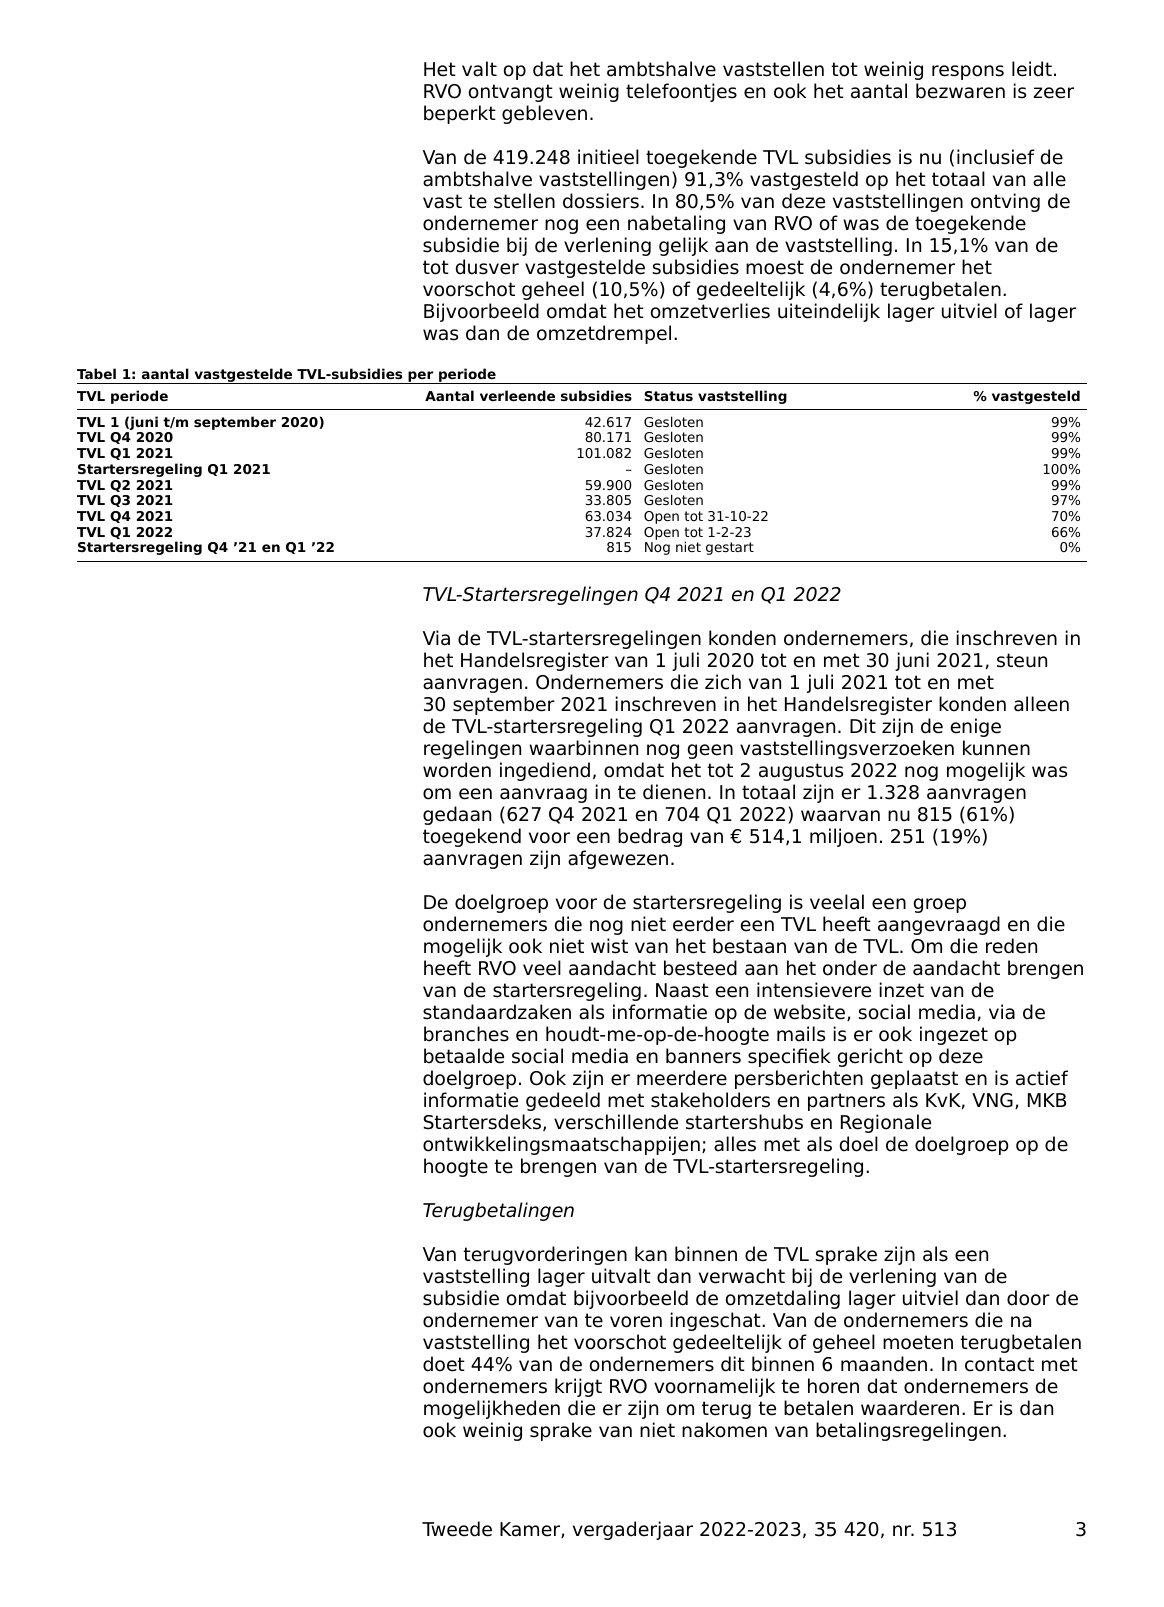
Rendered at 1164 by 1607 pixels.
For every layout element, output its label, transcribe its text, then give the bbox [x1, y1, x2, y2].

table_cell Gesloten [638, 478, 865, 493]
table_cell 99% [865, 446, 1087, 462]
table_cell 100% [865, 462, 1087, 477]
subtitle TVL-Startersregelingen Q4 2021 en Q1 2022 [422, 584, 1087, 606]
table_cell 63.034 [410, 509, 638, 524]
table_cell Open tot 31-10-22 [638, 509, 865, 524]
table_cell Aantal verleende subsidies [410, 384, 638, 409]
table_cell 101.082 [410, 446, 638, 462]
table_cell TVL periode [77, 384, 410, 409]
table_cell Nog niet gestart [638, 540, 865, 561]
subtitle Terugbetalingen [422, 1200, 1087, 1222]
table_cell Gesloten [638, 410, 865, 430]
table_cell Gesloten [638, 493, 865, 509]
table_cell 33.805 [410, 493, 638, 509]
table_cell 97% [865, 493, 1087, 509]
table_cell 66% [865, 525, 1087, 540]
table_header Tabel 1: aantal vastgestelde TVL-subsidies per periode [77, 367, 1087, 383]
table_cell 59.900 [410, 478, 638, 493]
table_cell 99% [865, 410, 1087, 430]
table_cell 70% [865, 509, 1087, 524]
table_cell TVL Q4 2020 [77, 430, 410, 446]
table_cell Gesloten [638, 446, 865, 462]
table_cell Gesloten [638, 462, 865, 477]
table_cell TVL Q3 2021 [77, 493, 410, 509]
text Via de TVL-startersregelingen konden ondernemers, die inschreven in het Handelsregister van 1 juli 2020 tot en met 30 juni 2021, steun aanvragen. Ondernemers die zich van 1 juli 2021 tot en met 30 september 2021 inschreven in het Handelsregister konden alleen de TVL-startersregeling Q1 2022 aanvragen. Dit zijn de enige regelingen waarbinnen nog geen vaststellingsverzoeken kunnen worden ingediend, omdat het tot 2 augustus 2022 nog mogelijk was om een aanvraag in te dienen. In totaal zijn er 1.328 aanvragen gedaan (627 Q4 2021 en 704 Q1 2022) waarvan nu 815 (61%) toegekend voor een bedrag van € 514,1 miljoen. 251 (19%) aanvragen zijn afgewezen. [422, 628, 1087, 870]
table_cell Startersregeling Q1 2021 [77, 462, 410, 477]
table_cell 815 [410, 540, 638, 561]
text Van de 419.248 initieel toegekende TVL subsidies is nu (inclusief de ambtshalve vaststellingen) 91,3% vastgesteld op het totaal van alle vast te stellen dossiers. In 80,5% van deze vaststellingen ontving de ondernemer nog een nabetaling van RVO of was de toegekende subsidie bij de verlening gelijk aan de vaststelling. In 15,1% van de tot dusver vastgestelde subsidies moest de ondernemer het voorschot geheel (10,5%) of gedeeltelijk (4,6%) terugbetalen. Bijvoorbeeld omdat het omzetverlies uiteindelijk lager uitviel of lager was dan de omzetdrempel. [422, 147, 1087, 345]
table_cell Startersregeling Q4 ’21 en Q1 ’22 [77, 540, 410, 561]
table_cell Status vaststelling [638, 384, 865, 409]
text Van terugvorderingen kan binnen de TVL sprake zijn als een vaststelling lager uitvalt dan verwacht bij de verlening van de subsidie omdat bijvoorbeeld de omzetdaling lager uitviel dan door de ondernemer van te voren ingeschat. Van de ondernemers die na vaststelling het voorschot gedeeltelijk of geheel moeten terugbetalen doet 44% van de ondernemers dit binnen 6 maanden. In contact met ondernemers krijgt RVO voornamelijk te horen dat ondernemers de mogelijkheden die er zijn om terug te betalen waarderen. Er is dan ook weinig sprake van niet nakomen van betalingsregelingen. [422, 1244, 1087, 1442]
table_cell – [410, 462, 638, 477]
text De doelgroep voor de startersregeling is veelal een groep ondernemers die nog niet eerder een TVL heeft aangevraagd en die mogelijk ook niet wist van het bestaan van de TVL. Om die reden heeft RVO veel aandacht besteed aan het onder de aandacht brengen van de startersregeling. Naast een intensievere inzet van de standaardzaken als informatie op de website, social media, via de branches en houdt-me-op-de-hoogte mails is er ook ingezet op betaalde social media en banners specifiek gericht op deze doelgroep. Ook zijn er meerdere persberichten geplaatst en is actief informatie gedeeld met stakeholders en partners als KvK, VNG, MKB Startersdeks, verschillende startershubs en Regionale ontwikkelingsmaatschappijen; alles met als doel de doelgroep op de hoogte te brengen van de TVL-startersregeling. [422, 892, 1087, 1178]
table_cell 99% [865, 478, 1087, 493]
table_cell Gesloten [638, 430, 865, 446]
text Het valt op dat het ambtshalve vaststellen tot weinig respons leidt. RVO ontvangt weinig telefoontjes en ook het aantal bezwaren is zeer beperkt gebleven. [422, 59, 1087, 125]
table_cell 37.824 [410, 525, 638, 540]
table_cell % vastgesteld [865, 384, 1087, 409]
table_cell Open tot 1-2-23 [638, 525, 865, 540]
table_cell TVL 1 (juni t/m september 2020) [77, 410, 410, 430]
table_cell 42.617 [410, 410, 638, 430]
table_cell TVL Q4 2021 [77, 509, 410, 524]
table_cell TVL Q1 2021 [77, 446, 410, 462]
table_cell 0% [865, 540, 1087, 561]
table_cell TVL Q2 2021 [77, 478, 410, 493]
table_cell 99% [865, 430, 1087, 446]
table_cell 80.171 [410, 430, 638, 446]
table_cell TVL Q1 2022 [77, 525, 410, 540]
